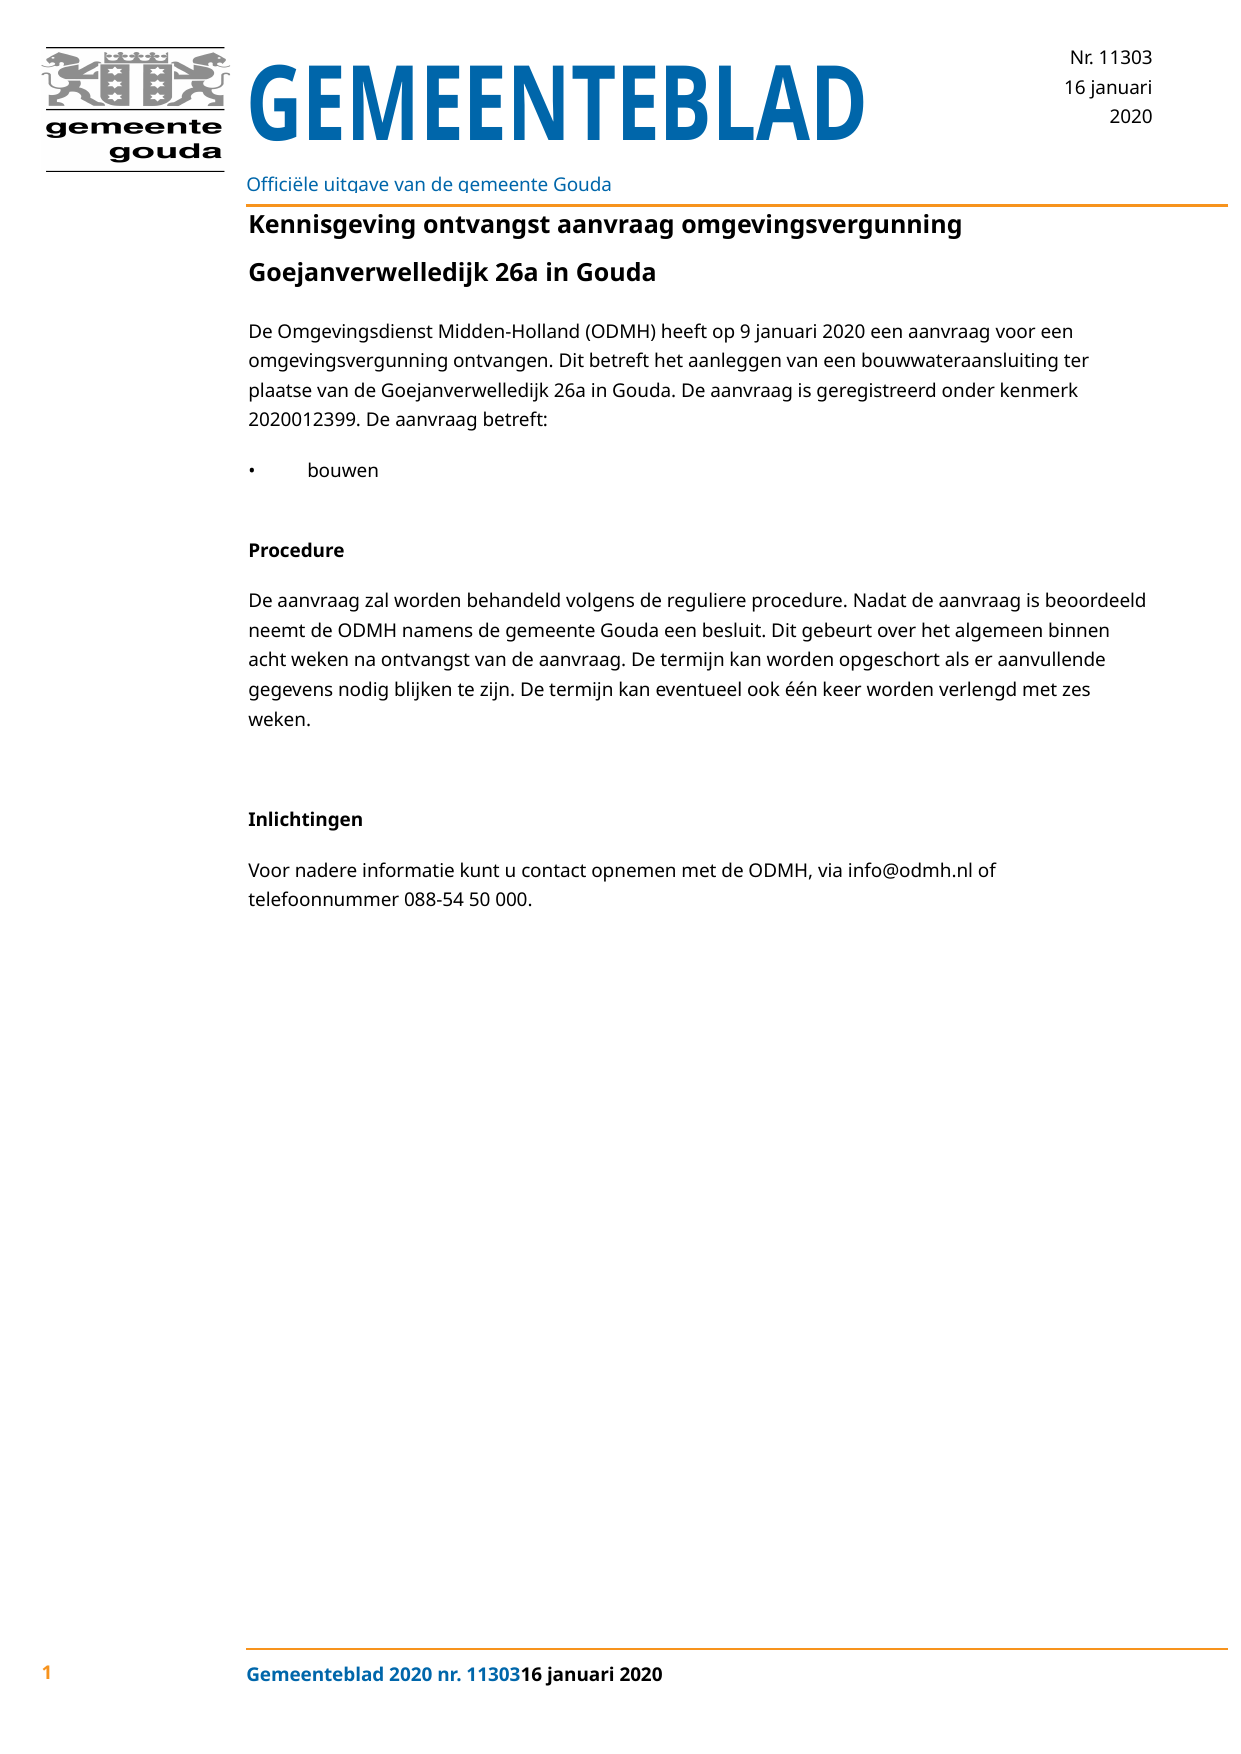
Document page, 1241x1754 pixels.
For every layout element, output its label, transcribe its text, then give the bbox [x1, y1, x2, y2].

text Inlichtingen [248, 807, 1152, 832]
text De aanvraag zal worden behandeld volgens de reguliere procedure. Nadat de aanvraag is beoordeeld neemt de ODMH namens de gemeente Gouda een besluit. Dit gebeurt over het algemeen binnen acht weken na ontvangst van de aanvraag. De termijn kan worden opgeschort als er aanvullende gegevens nodig blijken te zijn. De termijn kan eventueel ook één keer worden verlengd met zes weken. [248, 587, 1152, 732]
text Procedure [248, 537, 1152, 563]
text Kennisgeving ontvangst aanvraag omgevingsvergunning Goejanverwelledijk 26a in Gouda [248, 207, 1152, 288]
picture [41, 47, 231, 172]
list bouwen [248, 457, 1152, 483]
text De Omgevingsdienst Midden-Holland (ODMH) heeft op 9 januari 2020 een aanvraag voor een omgevingsvergunning ontvangen. Dit betreft het aanleggen van een bouwwateraansluiting ter plaatse van de Goejanverwelledijk 26a in Gouda. De aanvraag is geregistreerd onder kenmerk 2020012399. De aanvraag betreft: [248, 318, 1152, 432]
text Voor nadere informatie kunt u contact opnemen met de ODMH, via info@odmh.nl of telefoonnummer 088-54 50 000. [248, 857, 1152, 912]
